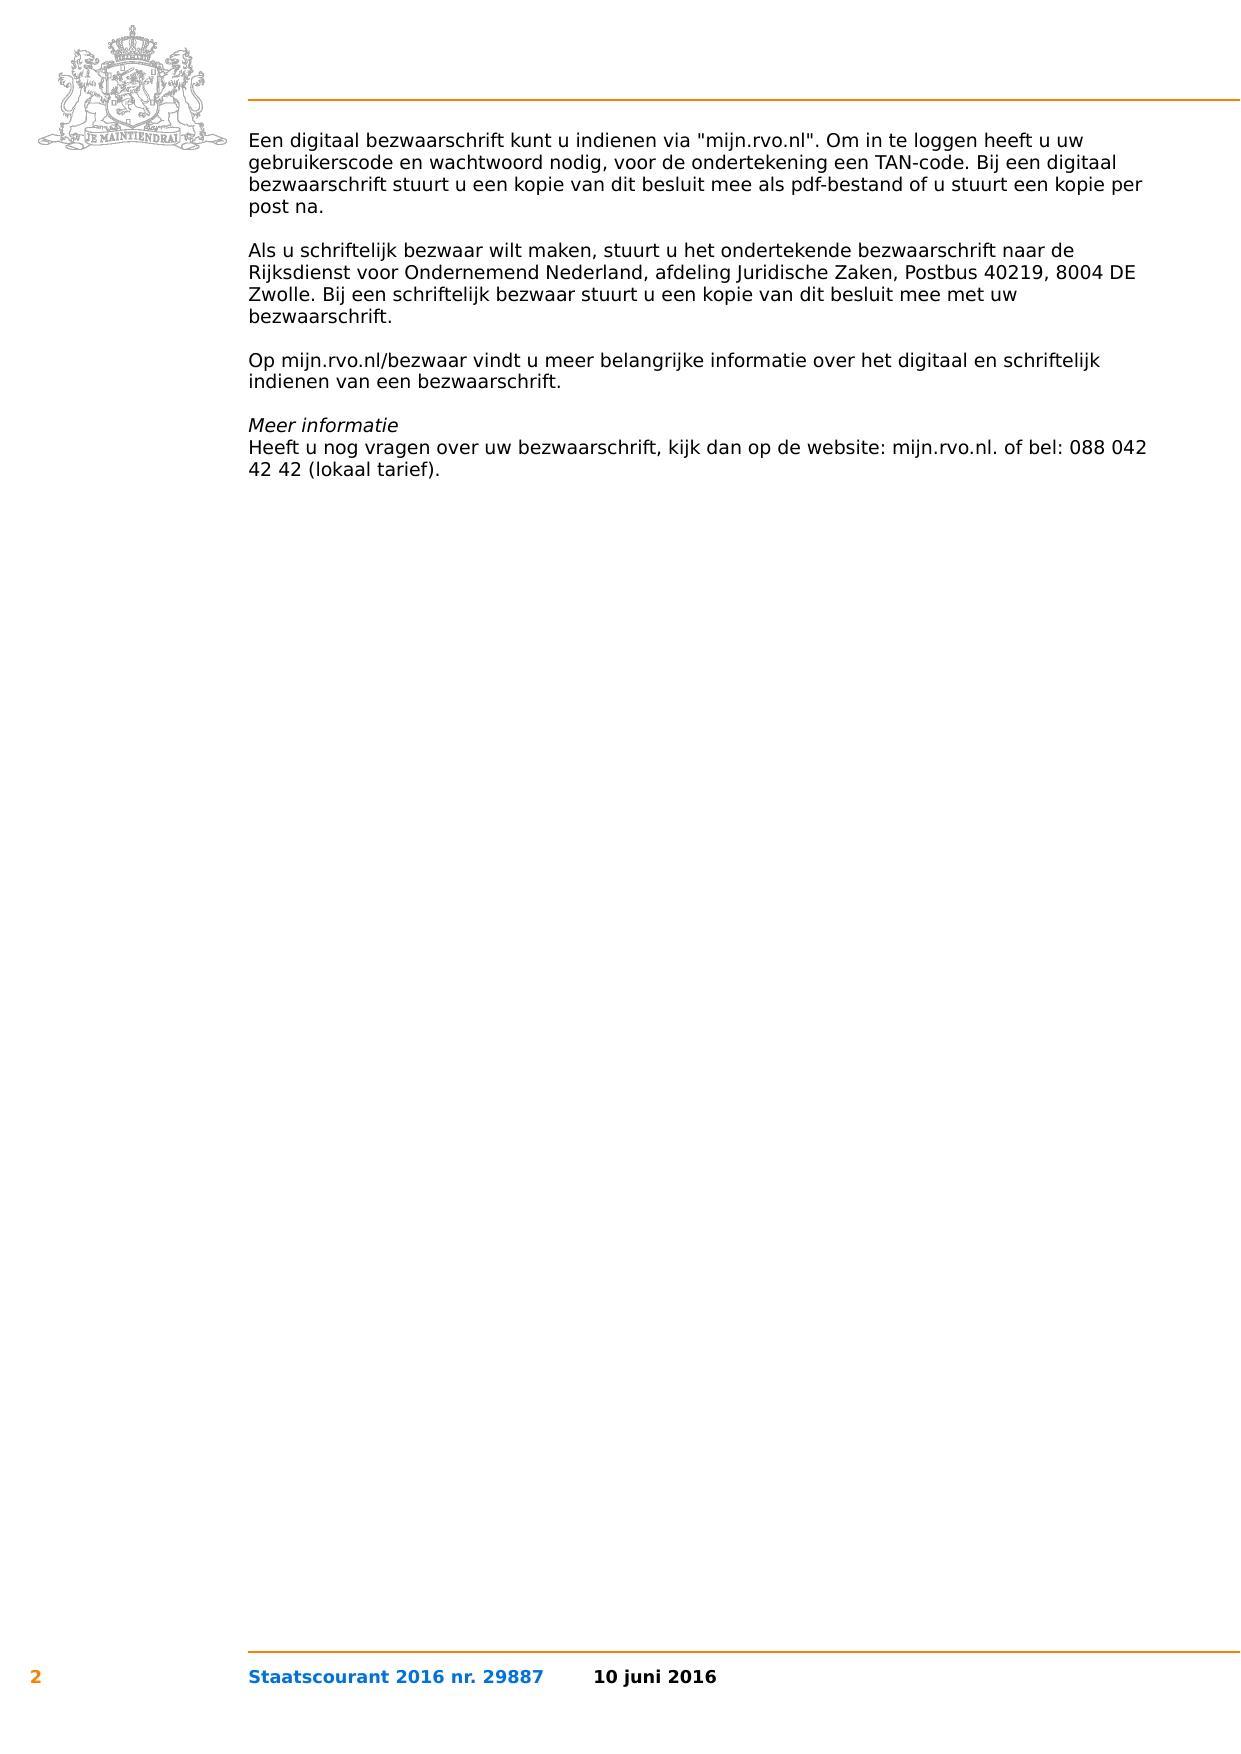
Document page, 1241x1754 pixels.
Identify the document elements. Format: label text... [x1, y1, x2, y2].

picture [38, 25, 227, 150]
text Meer informatie [248, 415, 1163, 437]
text Op mijn.rvo.nl/bezwaar vindt u meer belangrijke informatie over het digitaal en schriftelijk indienen van een bezwaarschrift. [248, 349, 1163, 393]
text Een digitaal bezwaarschrift kunt u indienen via "mijn.rvo.nl". Om in te loggen heeft u uw gebruikerscode en wachtwoord nodig, voor de ondertekening een TAN-code. Bij een digitaal bezwaarschrift stuurt u een kopie van dit besluit mee als pdf-bestand of u stuurt een kopie per post na. [248, 130, 1163, 218]
text Heeft u nog vragen over uw bezwaarschrift, kijk dan op de website: mijn.rvo.nl. of bel: 088 042 42 42 (lokaal tarief). [248, 437, 1163, 481]
text Als u schriftelijk bezwaar wilt maken, stuurt u het ondertekende bezwaarschrift naar de Rijksdienst voor Ondernemend Nederland, afdeling Juridische Zaken, Postbus 40219, 8004 DE Zwolle. Bij een schriftelijk bezwaar stuurt u een kopie van dit besluit mee met uw bezwaarschrift. [248, 240, 1163, 328]
